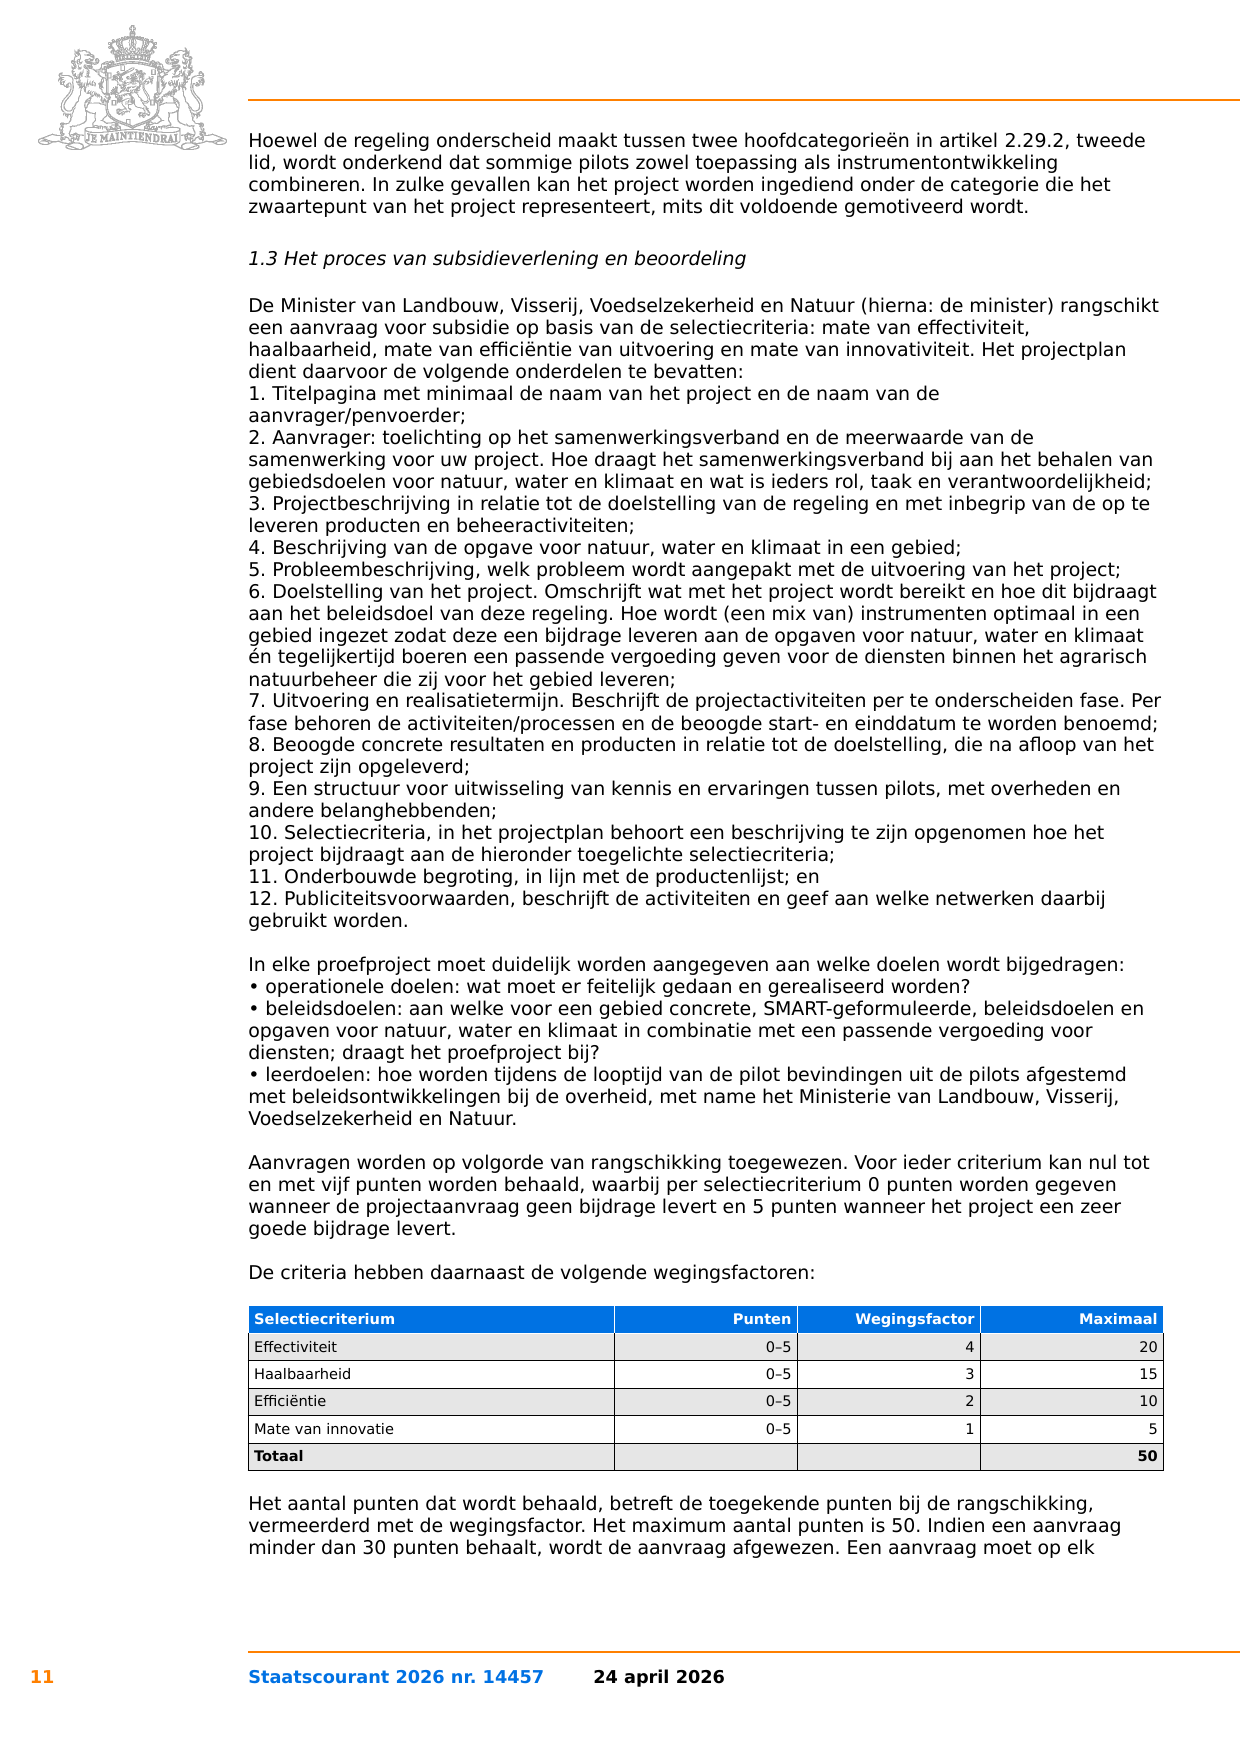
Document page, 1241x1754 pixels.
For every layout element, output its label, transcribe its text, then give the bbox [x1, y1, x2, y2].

text Aanvragen worden op volgorde van rangschikking toegewezen. Voor ieder criterium kan nul tot en met vijf punten worden behaald, waarbij per selectiecriterium 0 punten worden gegeven wanneer de projectaanvraag geen bijdrage levert en 5 punten wanneer het project een zeer goede bijdrage levert. [248, 1152, 1163, 1240]
text 9. Een structuur voor uitwisseling van kennis en ervaringen tussen pilots, met overheden en andere belanghebbenden; [248, 778, 1163, 822]
table_cell 50 [981, 1444, 1163, 1470]
text Hoewel de regeling onderscheid maakt tussen twee hoofdcategorieën in artikel 2.29.2, tweede lid, wordt onderkend dat sommige pilots zowel toepassing als instrumentontwikkeling combineren. In zulke gevallen kan het project worden ingediend onder de categorie die het zwaartepunt van het project representeert, mits dit voldoende gemotiveerd wordt. [248, 130, 1163, 218]
table_cell Haalbaarheid [249, 1361, 614, 1388]
table_cell Mate van innovatie [249, 1416, 614, 1442]
text 12. Publiciteitsvoorwaarden, beschrijft de activiteiten en geef aan welke netwerken daarbij gebruikt worden. [248, 888, 1163, 932]
text Het aantal punten dat wordt behaald, betreft de toegekende punten bij de rangschikking, vermeerderd met de wegingsfactor. Het maximum aantal punten is 50. Indien een aanvraag minder dan 30 punten behaalt, wordt de aanvraag afgewezen. Een aanvraag moet op elk [248, 1493, 1163, 1559]
text 5. Probleembeschrijving, welk probleem wordt aangepakt met de uitvoering van het project; [248, 558, 1163, 581]
table_cell 1 [798, 1416, 980, 1442]
text 1. Titelpagina met minimaal de naam van het project en de naam van de aanvrager/penvoerder; [248, 383, 1163, 427]
table_cell 15 [981, 1361, 1163, 1388]
text • beleidsdoelen: aan welke voor een gebied concrete, SMART-geformuleerde, beleidsdoelen en opgaven voor natuur, water en klimaat in combinatie met een passende vergoeding voor diensten; draagt het proefproject bij? [248, 998, 1163, 1064]
text De Minister van Landbouw, Visserij, Voedselzekerheid en Natuur (hierna: de minister) rangschikt een aanvraag voor subsidie op basis van de selectiecriteria: mate van effectiviteit, haalbaarheid, mate van efficiëntie van uitvoering en mate van innovativiteit. Het projectplan dient daarvoor de volgende onderdelen te bevatten: [248, 295, 1163, 383]
table_cell [798, 1444, 980, 1470]
text 11. Onderbouwde begroting, in lijn met de productenlijst; en [248, 866, 1163, 888]
table_cell 0–5 [615, 1334, 797, 1360]
picture [38, 25, 227, 150]
table_cell 10 [981, 1389, 1163, 1415]
table_cell 0–5 [615, 1361, 797, 1388]
text 6. Doelstelling van het project. Omschrijft wat met het project wordt bereikt en hoe dit bijdraagt aan het beleidsdoel van deze regeling. Hoe wordt (een mix van) instrumenten optimaal in een gebied ingezet zodat deze een bijdrage leveren aan de opgaven voor natuur, water en klimaat én tegelijkertijd boeren een passende vergoeding geven voor de diensten binnen het agrarisch natuurbeheer die zij voor het gebied leveren; [248, 581, 1163, 690]
table_header Wegingsfactor [798, 1306, 980, 1333]
table_header Punten [615, 1306, 797, 1333]
text In elke proefproject moet duidelijk worden aangegeven aan welke doelen wordt bijgedragen: [248, 954, 1163, 976]
table_header Maximaal [981, 1306, 1163, 1333]
table_cell Efficiëntie [249, 1389, 614, 1415]
table_header Selectiecriterium [249, 1306, 614, 1333]
table_cell 4 [798, 1334, 980, 1360]
text 3. Projectbeschrijving in relatie tot de doelstelling van de regeling en met inbegrip van de op te leveren producten en beheeractiviteiten; [248, 493, 1163, 537]
table_cell 5 [981, 1416, 1163, 1442]
text 8. Beoogde concrete resultaten en producten in relatie tot de doelstelling, die na afloop van het project zijn opgeleverd; [248, 734, 1163, 778]
table_cell Totaal [249, 1444, 614, 1470]
table_cell 2 [798, 1389, 980, 1415]
text 10. Selectiecriteria, in het projectplan behoort een beschrijving te zijn opgenomen hoe het project bijdraagt aan de hieronder toegelichte selectiecriteria; [248, 822, 1163, 866]
table_cell 0–5 [615, 1389, 797, 1415]
table_cell 0–5 [615, 1416, 797, 1442]
table_cell 20 [981, 1334, 1163, 1360]
text • leerdoelen: hoe worden tijdens de looptijd van de pilot bevindingen uit de pilots afgestemd met beleidsontwikkelingen bij de overheid, met name het Ministerie van Landbouw, Visserij, Voedselzekerheid en Natuur. [248, 1064, 1163, 1130]
text • operationele doelen: wat moet er feitelijk gedaan en gerealiseerd worden? [248, 976, 1163, 998]
table_cell [615, 1444, 797, 1470]
text 7. Uitvoering en realisatietermijn. Beschrijft de projectactiviteiten per te onderscheiden fase. Per fase behoren de activiteiten/processen en de beoogde start- en einddatum te worden benoemd; [248, 690, 1163, 734]
table_cell 3 [798, 1361, 980, 1388]
text 2. Aanvrager: toelichting op het samenwerkingsverband en de meerwaarde van de samenwerking voor uw project. Hoe draagt het samenwerkingsverband bij aan het behalen van gebiedsdoelen voor natuur, water en klimaat en wat is ieders rol, taak en verantwoordelijkheid; [248, 427, 1163, 493]
text 4. Beschrijving van de opgave voor natuur, water en klimaat in een gebied; [248, 537, 1163, 558]
text De criteria hebben daarnaast de volgende wegingsfactoren: [248, 1262, 1163, 1283]
subtitle 1.3 Het proces van subsidieverlening en beoordeling [248, 248, 1163, 270]
table_cell Effectiviteit [249, 1334, 614, 1360]
